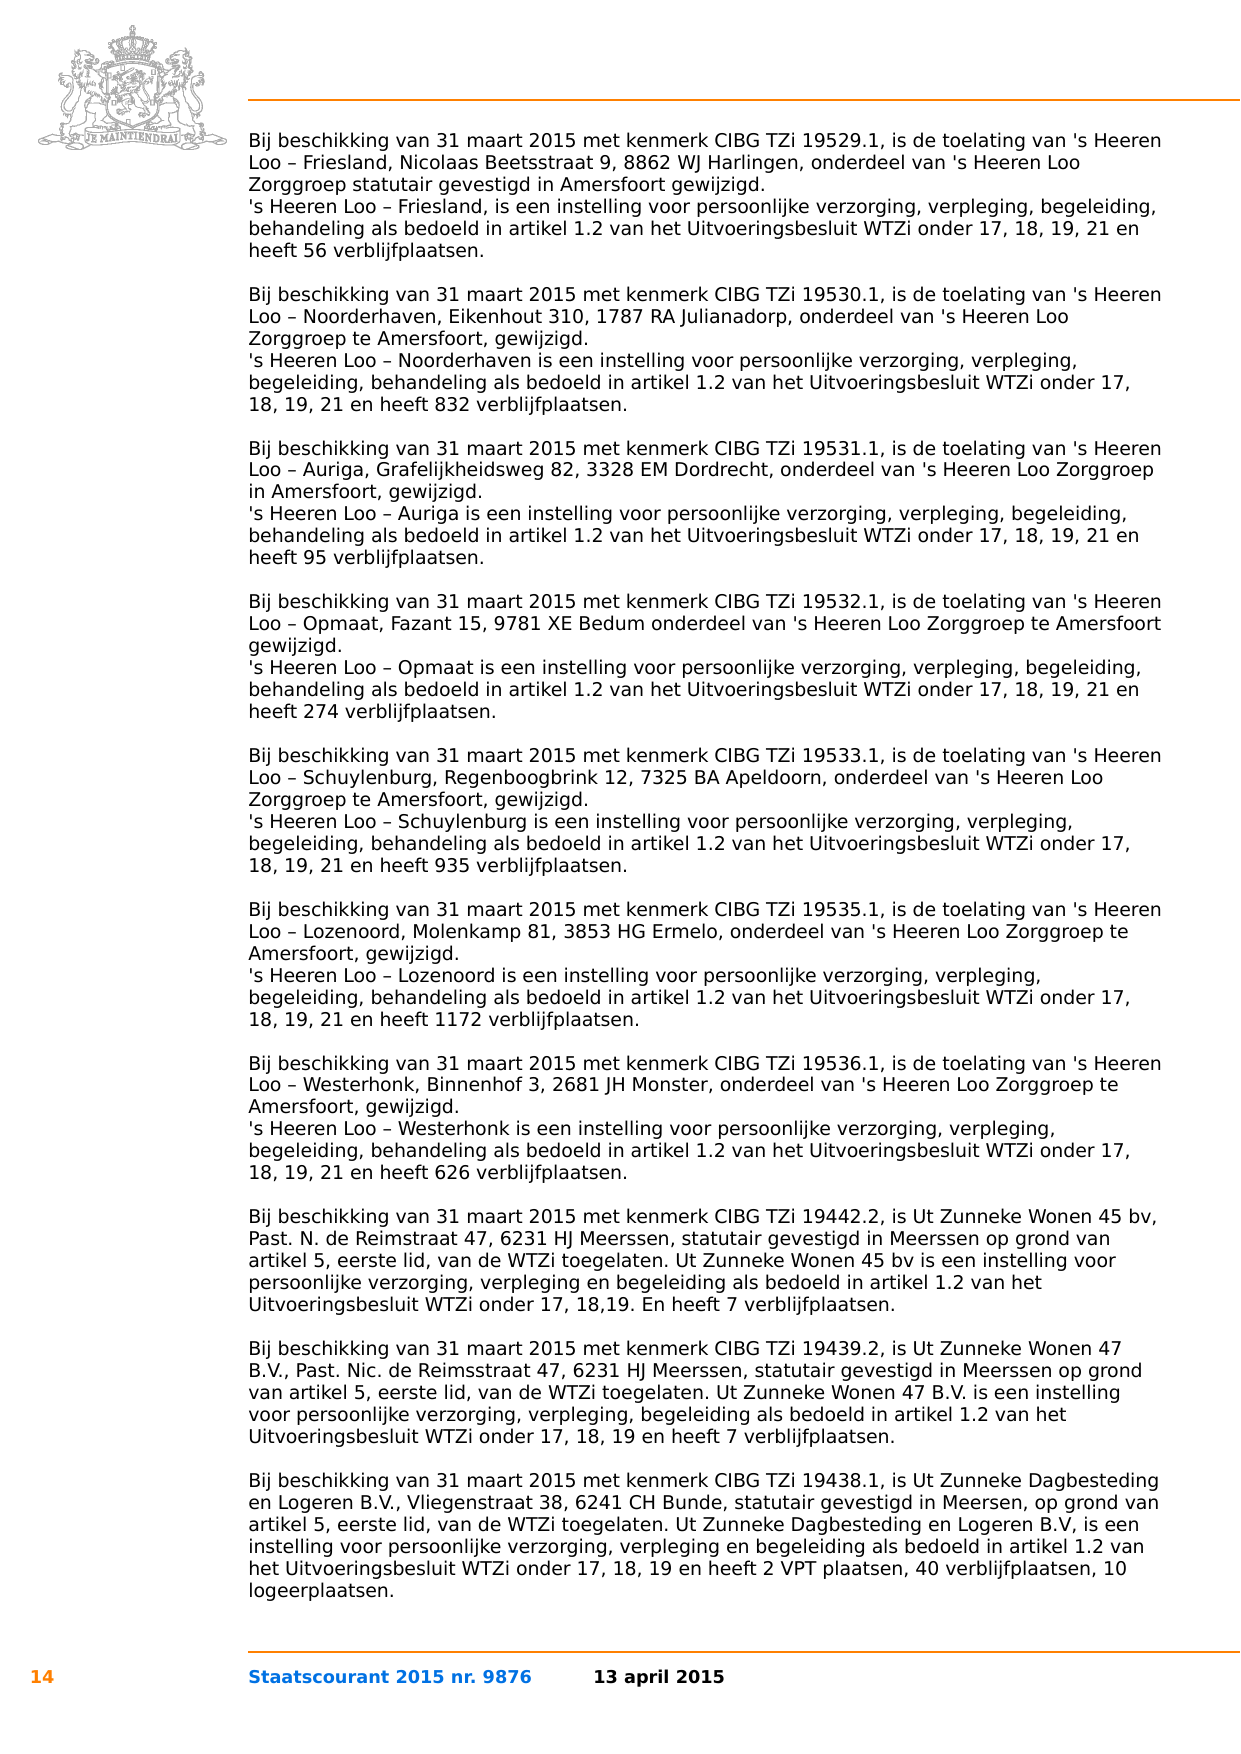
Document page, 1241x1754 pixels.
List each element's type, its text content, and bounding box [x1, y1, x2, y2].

text Bij beschikking van 31 maart 2015 met kenmerk CIBG TZi 19438.1, is Ut Zunneke Dagbesteding en Logeren B.V., Vliegenstraat 38, 6241 CH Bunde, statutair gevestigd in Meersen, op grond van artikel 5, eerste lid, van de WTZi toegelaten. Ut Zunneke Dagbesteding en Logeren B.V, is een instelling voor persoonlijke verzorging, verpleging en begeleiding als bedoeld in artikel 1.2 van het Uitvoeringsbesluit WTZi onder 17, 18, 19 en heeft 2 VPT plaatsen, 40 verblijfplaatsen, 10 logeerplaatsen. [248, 1470, 1163, 1602]
text Bij beschikking van 31 maart 2015 met kenmerk CIBG TZi 19536.1, is de toelating van 's Heeren Loo – Westerhonk, Binnenhof 3, 2681 JH Monster, onderdeel van 's Heeren Loo Zorggroep te Amersfoort, gewijzigd. [248, 1052, 1163, 1118]
picture [38, 25, 227, 150]
text 's Heeren Loo – Noorderhaven is een instelling voor persoonlijke verzorging, verpleging, begeleiding, behandeling als bedoeld in artikel 1.2 van het Uitvoeringsbesluit WTZi onder 17, 18, 19, 21 en heeft 832 verblijfplaatsen. [248, 349, 1163, 416]
text Bij beschikking van 31 maart 2015 met kenmerk CIBG TZi 19439.2, is Ut Zunneke Wonen 47 B.V., Past. Nic. de Reimsstraat 47, 6231 HJ Meerssen, statutair gevestigd in Meerssen op grond van artikel 5, eerste lid, van de WTZi toegelaten. Ut Zunneke Wonen 47 B.V. is een instelling voor persoonlijke verzorging, verpleging, begeleiding als bedoeld in artikel 1.2 van het Uitvoeringsbesluit WTZi onder 17, 18, 19 en heeft 7 verblijfplaatsen. [248, 1338, 1163, 1448]
text 's Heeren Loo – Lozenoord is een instelling voor persoonlijke verzorging, verpleging, begeleiding, behandeling als bedoeld in artikel 1.2 van het Uitvoeringsbesluit WTZi onder 17, 18, 19, 21 en heeft 1172 verblijfplaatsen. [248, 964, 1163, 1031]
text 's Heeren Loo – Schuylenburg is een instelling voor persoonlijke verzorging, verpleging, begeleiding, behandeling als bedoeld in artikel 1.2 van het Uitvoeringsbesluit WTZi onder 17, 18, 19, 21 en heeft 935 verblijfplaatsen. [248, 811, 1163, 877]
text 's Heeren Loo – Auriga is een instelling voor persoonlijke verzorging, verpleging, begeleiding, behandeling als bedoeld in artikel 1.2 van het Uitvoeringsbesluit WTZi onder 17, 18, 19, 21 en heeft 95 verblijfplaatsen. [248, 503, 1163, 569]
text Bij beschikking van 31 maart 2015 met kenmerk CIBG TZi 19533.1, is de toelating van 's Heeren Loo – Schuylenburg, Regenboogbrink 12, 7325 BA Apeldoorn, onderdeel van 's Heeren Loo Zorggroep te Amersfoort, gewijzigd. [248, 745, 1163, 811]
text Bij beschikking van 31 maart 2015 met kenmerk CIBG TZi 19532.1, is de toelating van 's Heeren Loo – Opmaat, Fazant 15, 9781 XE Bedum onderdeel van 's Heeren Loo Zorggroep te Amersfoort gewijzigd. [248, 591, 1163, 657]
text Bij beschikking van 31 maart 2015 met kenmerk CIBG TZi 19442.2, is Ut Zunneke Wonen 45 bv, Past. N. de Reimstraat 47, 6231 HJ Meerssen, statutair gevestigd in Meerssen op grond van artikel 5, eerste lid, van de WTZi toegelaten. Ut Zunneke Wonen 45 bv is een instelling voor persoonlijke verzorging, verpleging en begeleiding als bedoeld in artikel 1.2 van het Uitvoeringsbesluit WTZi onder 17, 18,19. En heeft 7 verblijfplaatsen. [248, 1206, 1163, 1316]
text Bij beschikking van 31 maart 2015 met kenmerk CIBG TZi 19535.1, is de toelating van 's Heeren Loo – Lozenoord, Molenkamp 81, 3853 HG Ermelo, onderdeel van 's Heeren Loo Zorggroep te Amersfoort, gewijzigd. [248, 899, 1163, 964]
text 's Heeren Loo – Friesland, is een instelling voor persoonlijke verzorging, verpleging, begeleiding, behandeling als bedoeld in artikel 1.2 van het Uitvoeringsbesluit WTZi onder 17, 18, 19, 21 en heeft 56 verblijfplaatsen. [248, 196, 1163, 262]
text Bij beschikking van 31 maart 2015 met kenmerk CIBG TZi 19530.1, is de toelating van 's Heeren Loo – Noorderhaven, Eikenhout 310, 1787 RA Julianadorp, onderdeel van 's Heeren Loo Zorggroep te Amersfoort, gewijzigd. [248, 284, 1163, 349]
text Bij beschikking van 31 maart 2015 met kenmerk CIBG TZi 19529.1, is de toelating van 's Heeren Loo – Friesland, Nicolaas Beetsstraat 9, 8862 WJ Harlingen, onderdeel van 's Heeren Loo Zorggroep statutair gevestigd in Amersfoort gewijzigd. [248, 130, 1163, 196]
text 's Heeren Loo – Opmaat is een instelling voor persoonlijke verzorging, verpleging, begeleiding, behandeling als bedoeld in artikel 1.2 van het Uitvoeringsbesluit WTZi onder 17, 18, 19, 21 en heeft 274 verblijfplaatsen. [248, 657, 1163, 723]
text 's Heeren Loo – Westerhonk is een instelling voor persoonlijke verzorging, verpleging, begeleiding, behandeling als bedoeld in artikel 1.2 van het Uitvoeringsbesluit WTZi onder 17, 18, 19, 21 en heeft 626 verblijfplaatsen. [248, 1118, 1163, 1184]
text Bij beschikking van 31 maart 2015 met kenmerk CIBG TZi 19531.1, is de toelating van 's Heeren Loo – Auriga, Grafelijkheidsweg 82, 3328 EM Dordrecht, onderdeel van 's Heeren Loo Zorggroep in Amersfoort, gewijzigd. [248, 437, 1163, 503]
